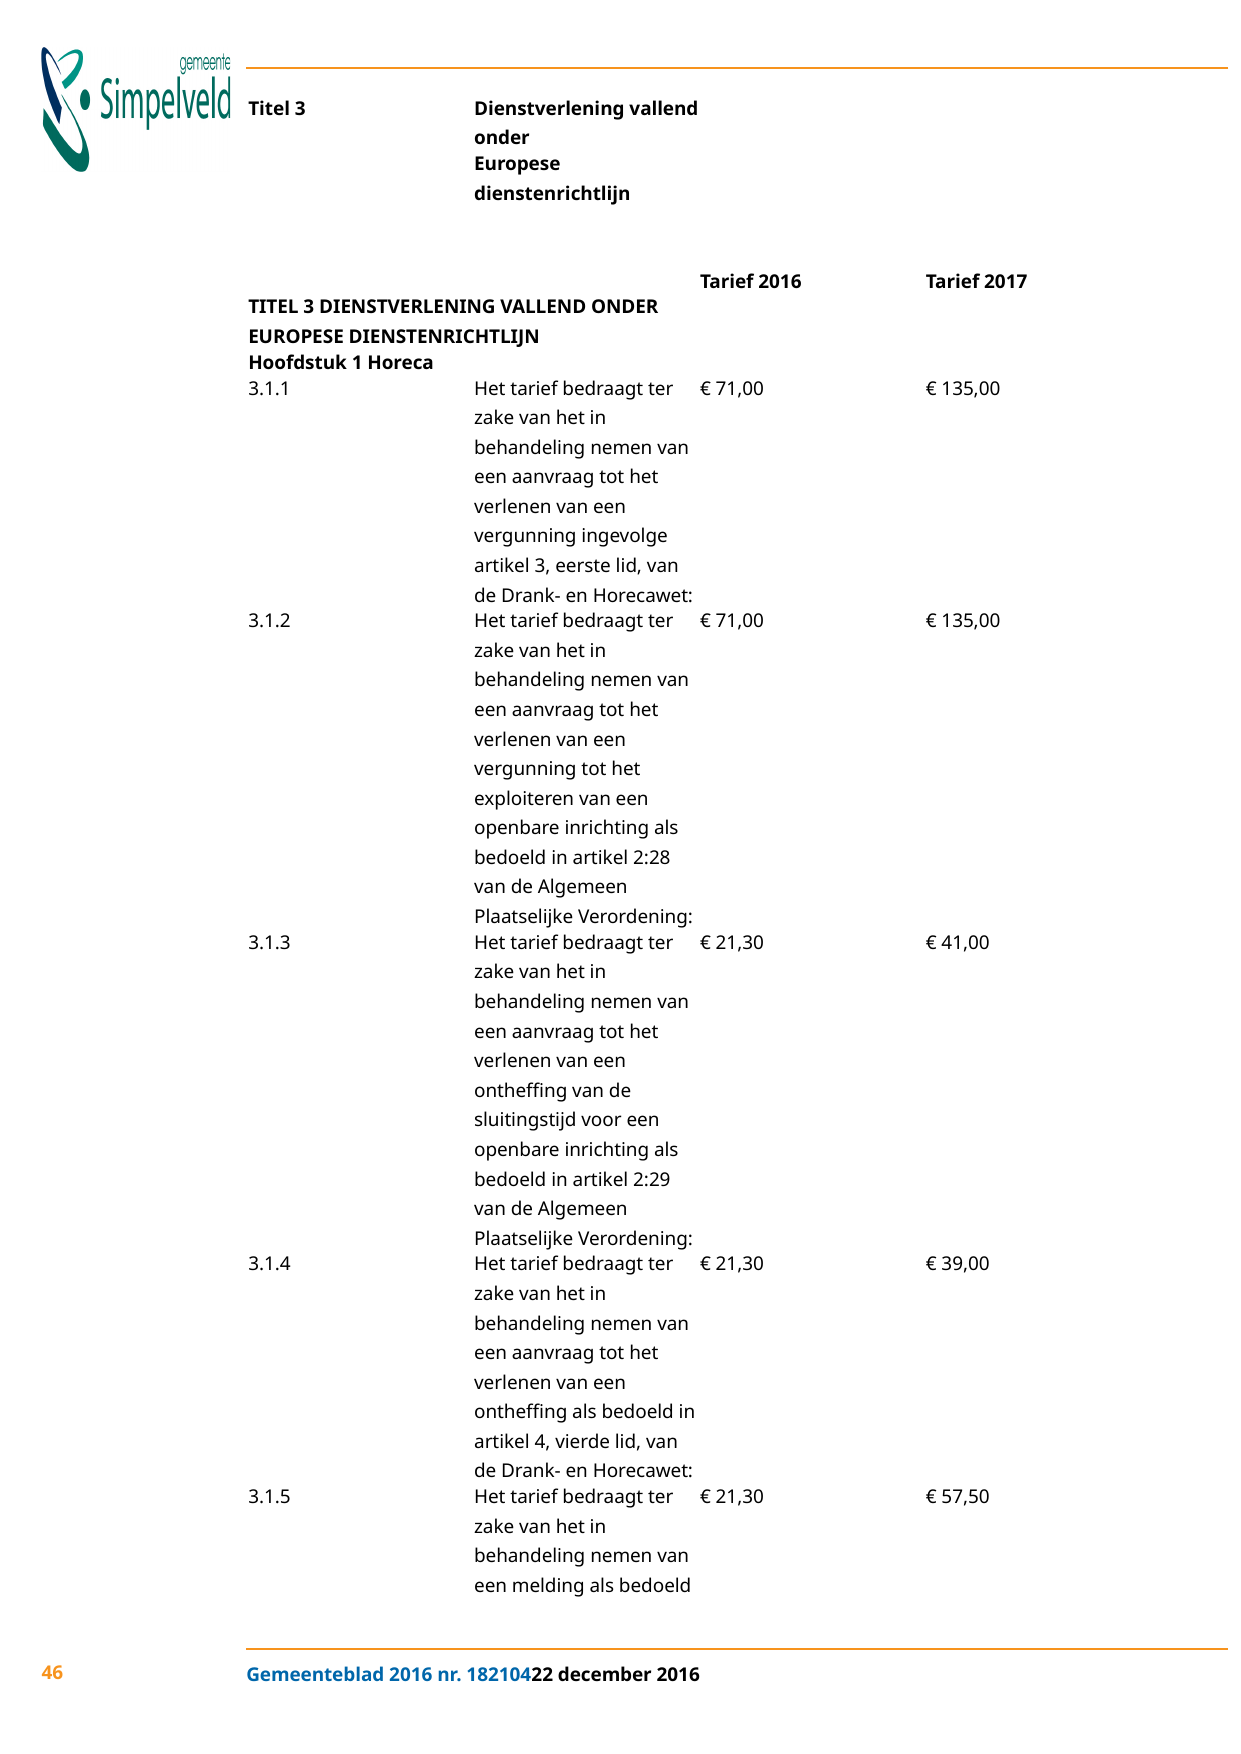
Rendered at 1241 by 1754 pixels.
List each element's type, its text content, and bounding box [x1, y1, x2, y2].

table_cell Europese dienstenrichtlijn [474, 150, 700, 205]
table_cell € 71,00 [700, 375, 926, 607]
table_cell € 71,00 [700, 608, 926, 929]
picture [41, 47, 231, 172]
table_header Dienstverlening vallend onder [474, 95, 700, 150]
table_cell € 21,30 [700, 929, 926, 1251]
table_cell Het tarief bedraagt ter zake van het in behandeling nemen van een aanvraag tot het verlenen van een vergunning tot het exploiteren van een openbare inrichting als bedoeld in artikel 2:28 van de Algemeen Plaatselijke Verordening: [474, 608, 700, 929]
table_cell TITEL 3 DIENSTVERLENING VALLEND ONDER EUROPESE DIENSTENRICHTLIJN [248, 294, 700, 349]
table_cell Het tarief bedraagt ter zake van het in behandeling nemen van een melding als bedoeld [474, 1484, 700, 1598]
table_cell 3.1.1 [248, 375, 474, 607]
table_cell € 135,00 [926, 375, 1152, 607]
table_cell € 39,00 [926, 1251, 1152, 1483]
table_header [248, 268, 474, 294]
table_cell 3.1.4 [248, 1251, 474, 1483]
table_cell 3.1.2 [248, 608, 474, 929]
table_cell Hoofdstuk 1 Horeca [248, 349, 700, 375]
table_cell [926, 294, 1152, 349]
table_cell Het tarief bedraagt ter zake van het in behandeling nemen van een aanvraag tot het verlenen van een ontheffing van de sluitingstijd voor een openbare inrichting als bedoeld in artikel 2:29 van de Algemeen Plaatselijke Verordening: [474, 929, 700, 1251]
table_cell € 21,30 [700, 1484, 926, 1598]
table_cell [926, 349, 1152, 375]
table_cell € 41,00 [926, 929, 1152, 1251]
table_header Titel 3 [248, 95, 474, 150]
table_header [474, 268, 700, 294]
table_cell Het tarief bedraagt ter zake van het in behandeling nemen van een aanvraag tot het verlenen van een ontheffing als bedoeld in artikel 4, vierde lid, van de Drank- en Horecawet: [474, 1251, 700, 1483]
table_cell [248, 150, 474, 205]
table_cell [700, 294, 926, 349]
table_cell € 57,50 [926, 1484, 1152, 1598]
table_cell € 135,00 [926, 608, 1152, 929]
table_cell 3.1.5 [248, 1484, 474, 1598]
table_cell 3.1.3 [248, 929, 474, 1251]
table_cell [700, 349, 926, 375]
table_cell € 21,30 [700, 1251, 926, 1483]
table_header Tarief 2016 [700, 268, 926, 294]
table_header Tarief 2017 [926, 268, 1152, 294]
table_cell Het tarief bedraagt ter zake van het in behandeling nemen van een aanvraag tot het verlenen van een vergunning ingevolge artikel 3, eerste lid, van de Drank- en Horecawet: [474, 375, 700, 607]
